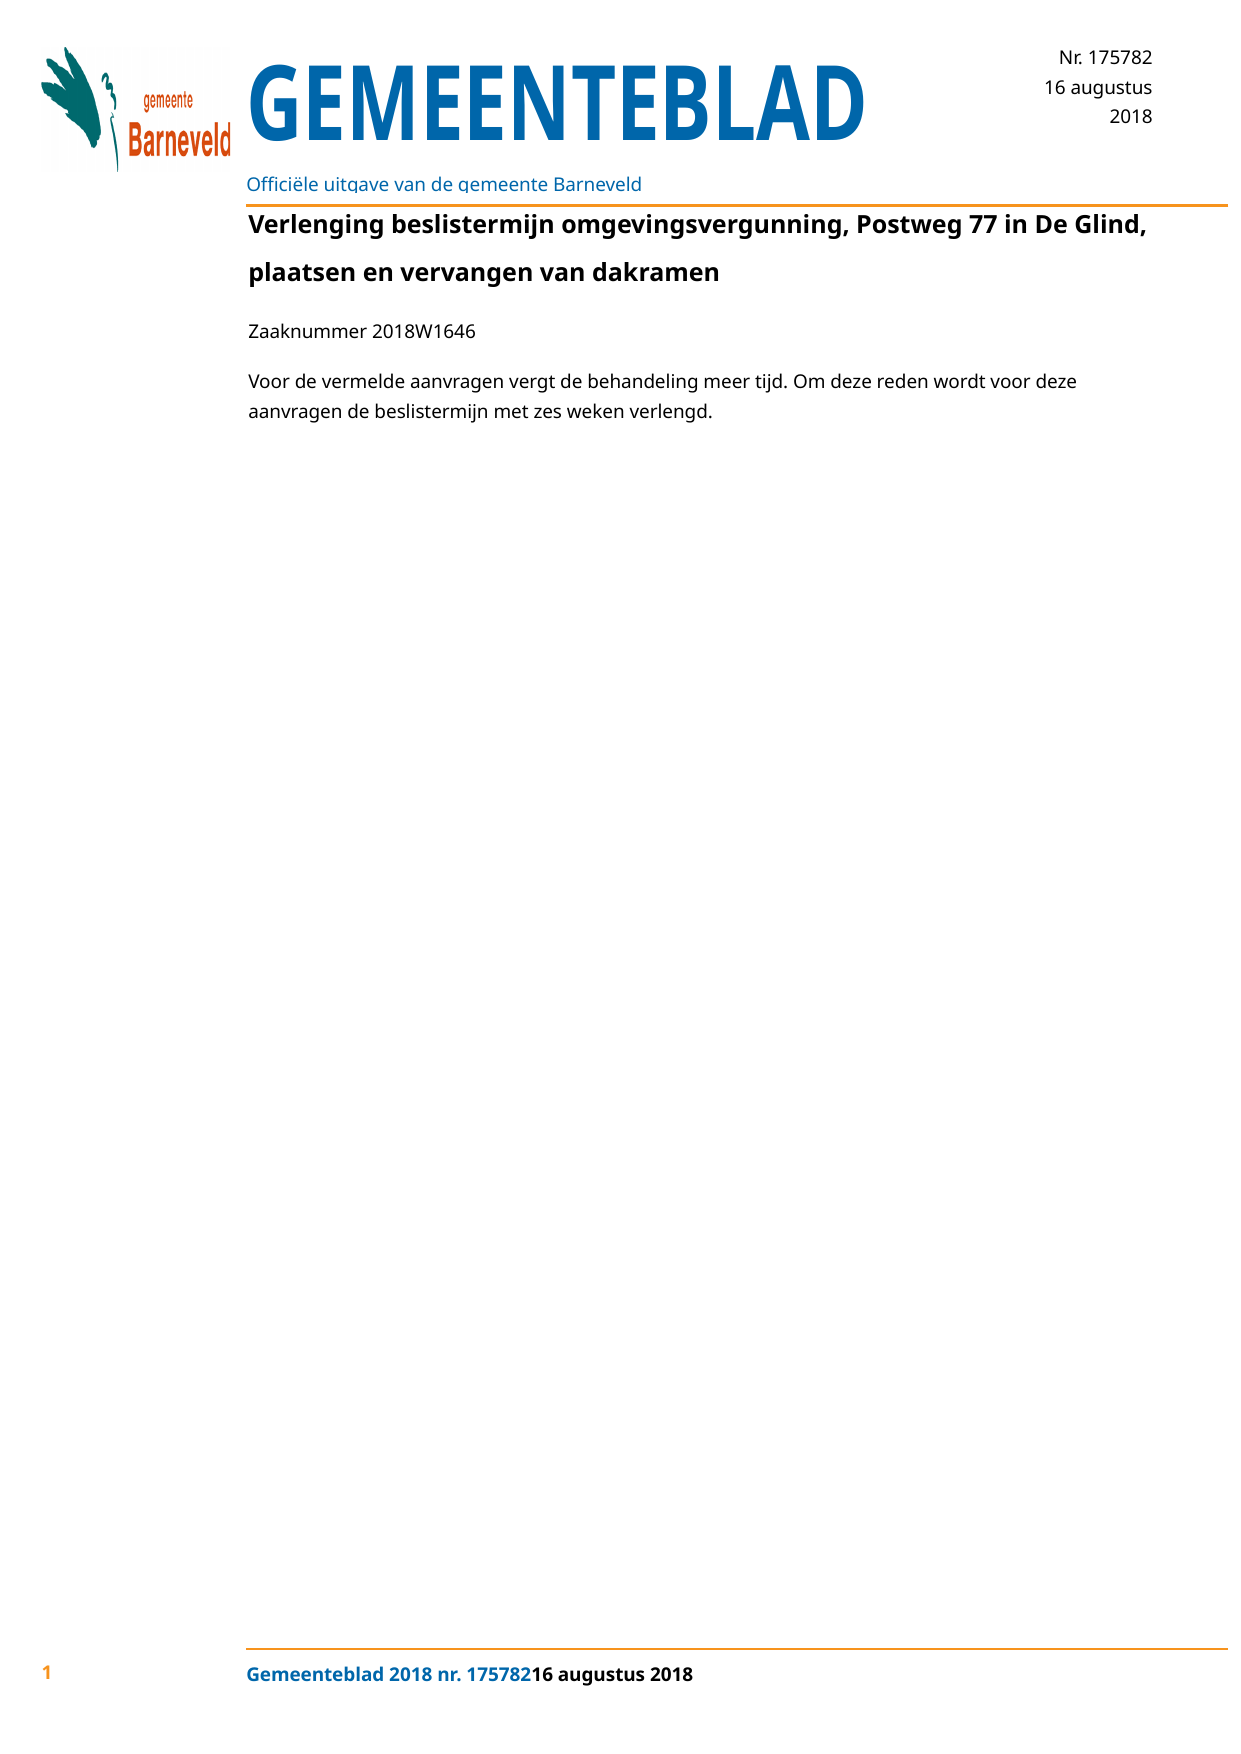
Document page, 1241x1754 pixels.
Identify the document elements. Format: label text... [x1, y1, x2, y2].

text Verlenging beslistermijn omgevingsvergunning, Postweg 77 in De Glind, plaatsen en vervangen van dakramen [248, 207, 1152, 288]
text Voor de vermelde aanvragen vergt de behandeling meer tijd. Om deze reden wordt voor deze aanvragen de beslistermijn met zes weken verlengd. [248, 368, 1152, 424]
picture [41, 47, 231, 172]
text Zaaknummer 2018W1646 [248, 318, 1152, 344]
